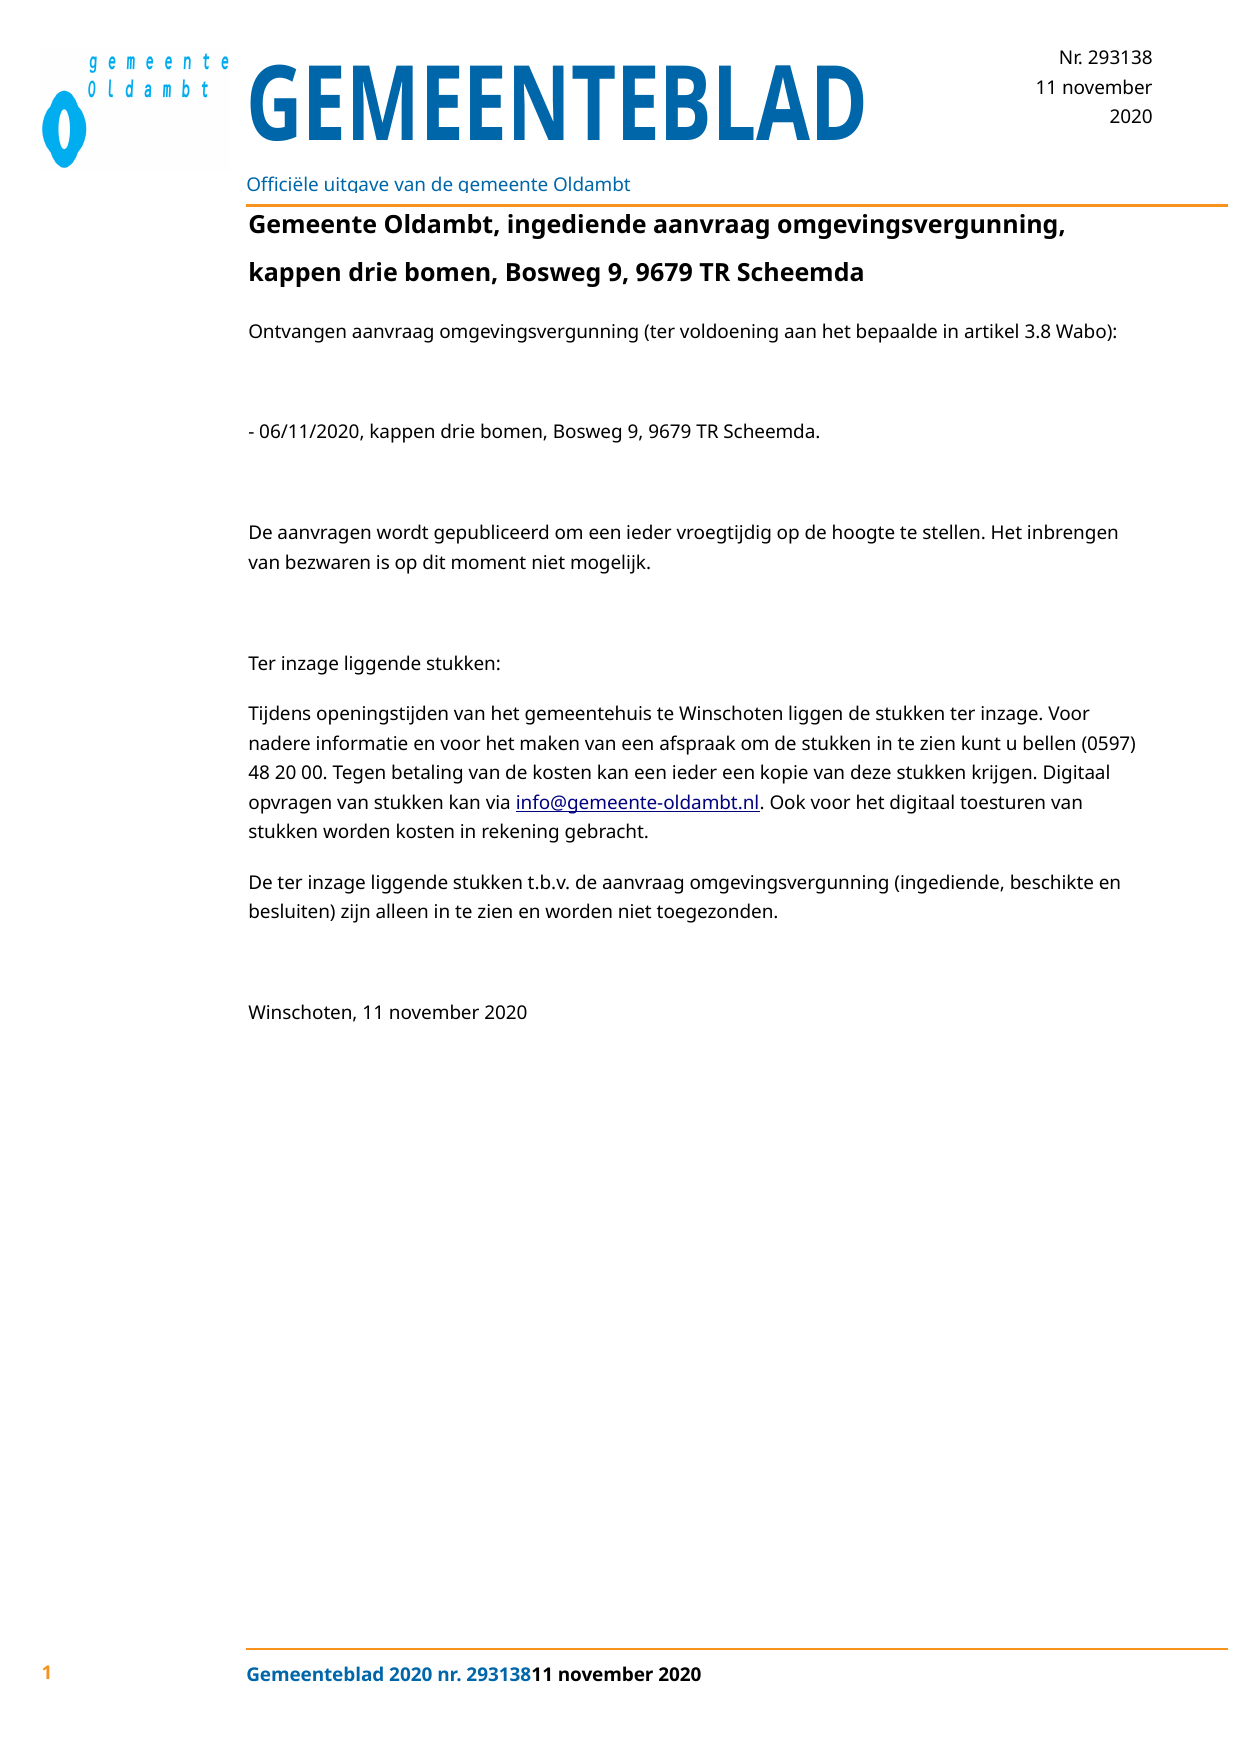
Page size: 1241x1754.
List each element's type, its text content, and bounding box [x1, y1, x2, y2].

text De aanvragen wordt gepubliceerd om een ieder vroegtijdig op de hoogte te stellen. Het inbrengen van bezwaren is op dit moment niet mogelijk. [248, 519, 1152, 575]
text Tijdens openingstijden van het gemeentehuis te Winschoten liggen de stukken ter inzage. Voor nadere informatie en voor het maken van een afspraak om de stukken in te zien kunt u bellen (0597) 48 20 00. Tegen betaling van de kosten kan een ieder een kopie van deze stukken krijgen. Digitaal opvragen van stukken kan via info@gemeente-oldambt.nl. Ook voor het digitaal toesturen van stukken worden kosten in rekening gebracht. [248, 700, 1152, 844]
text De ter inzage liggende stukken t.b.v. de aanvraag omgevingsvergunning (ingediende, beschikte en besluiten) zijn alleen in te zien en worden niet toegezonden. [248, 869, 1152, 924]
text Ter inzage liggende stukken: [248, 650, 1152, 676]
text Gemeente Oldambt, ingediende aanvraag omgevingsvergunning, kappen drie bomen, Bosweg 9, 9679 TR Scheemda [248, 207, 1152, 288]
picture [41, 47, 231, 172]
text Winschoten, 11 november 2020 [248, 999, 1152, 1025]
text - 06/11/2020, kappen drie bomen, Bosweg 9, 9679 TR Scheemda. [248, 419, 1152, 444]
text Ontvangen aanvraag omgevingsvergunning (ter voldoening aan het bepaalde in artikel 3.8 Wabo): [248, 318, 1152, 344]
